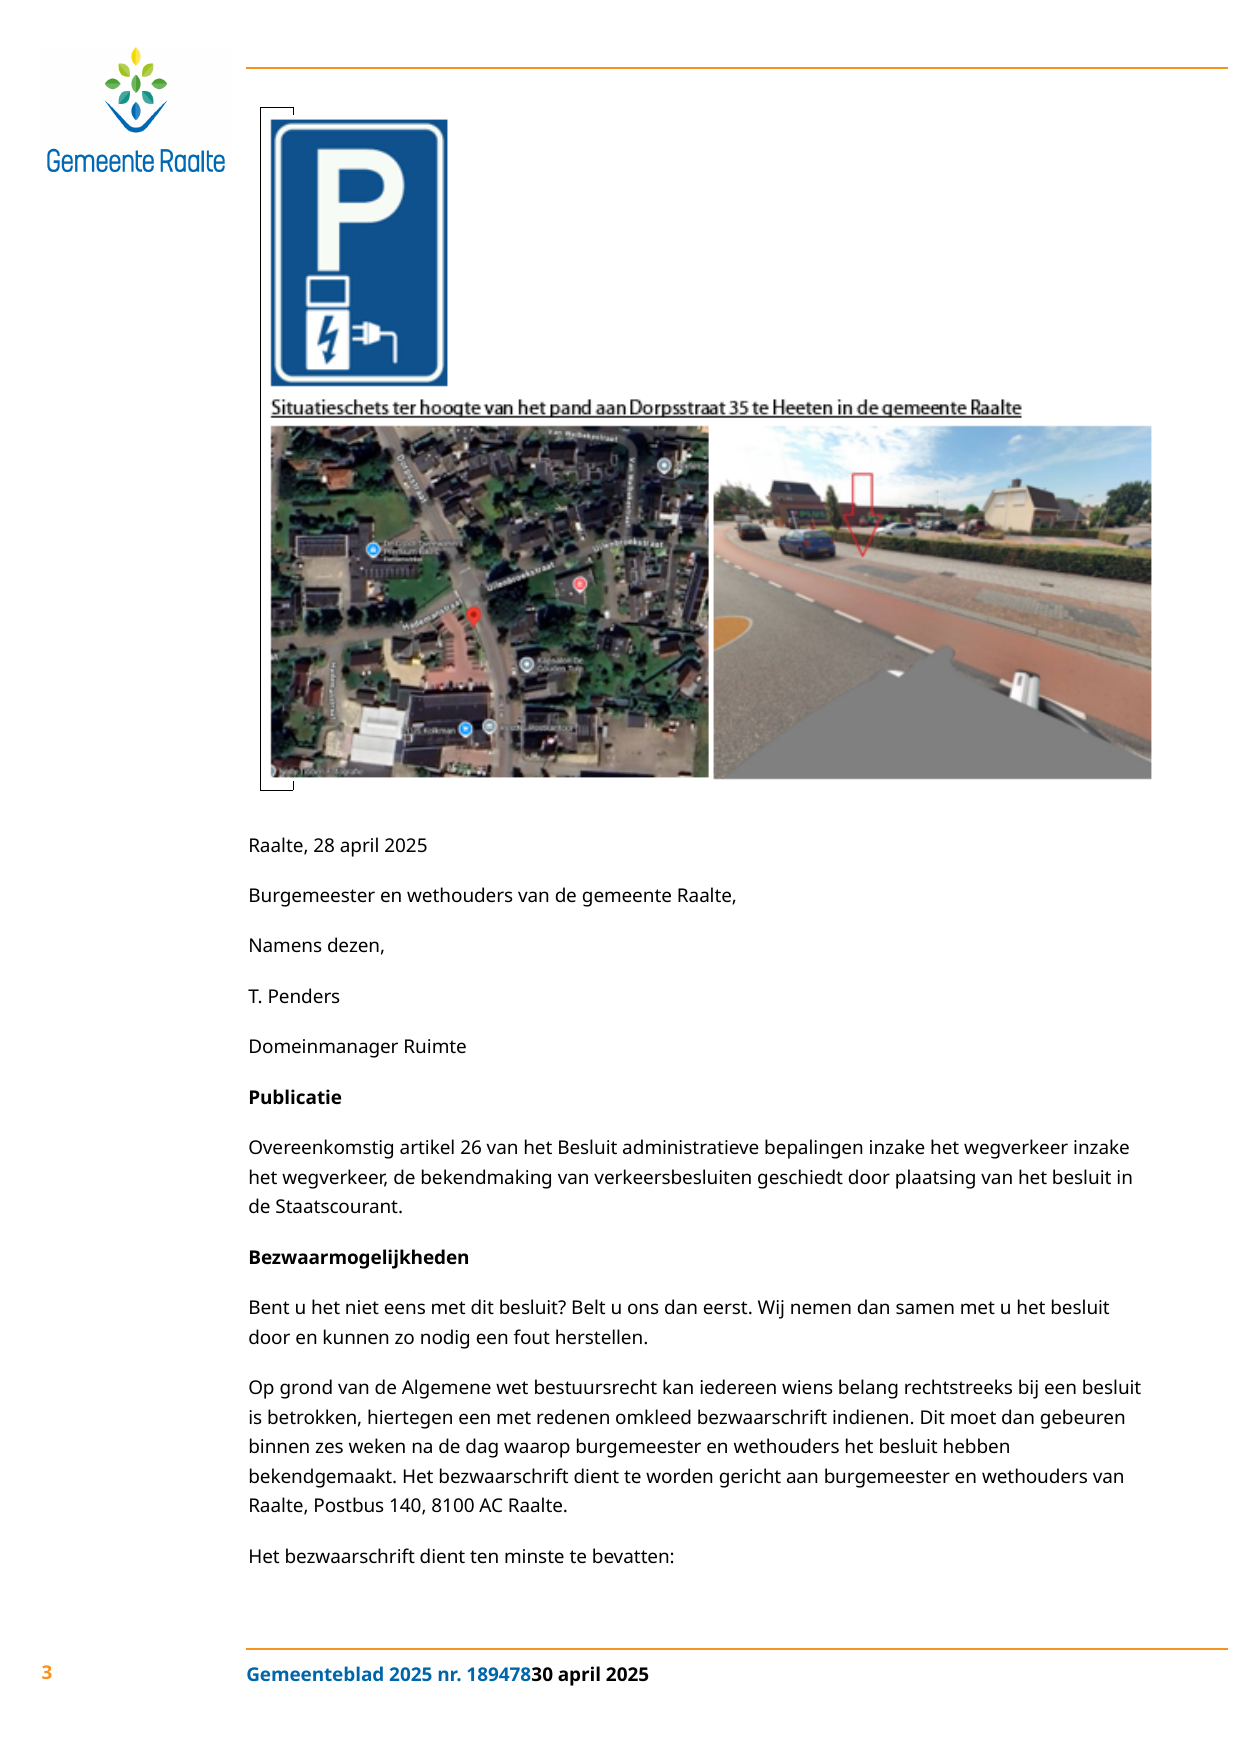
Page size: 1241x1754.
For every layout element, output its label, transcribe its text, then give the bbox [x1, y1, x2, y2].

text Bent u het niet eens met dit besluit? Belt u ons dan eerst. Wij nemen dan samen met u het besluit door en kunnen zo nodig een fout herstellen. [248, 1294, 1152, 1349]
text Publicatie [248, 1084, 1152, 1109]
picture [41, 47, 231, 172]
text Bezwaarmogelijkheden [248, 1244, 1152, 1269]
text Namens dezen, [248, 933, 1152, 958]
text Domeinmanager Ruimte [248, 1033, 1152, 1059]
text Op grond van de Algemene wet bestuursrecht kan iedereen wiens belang rechtstreeks bij een besluit is betrokken, hiertegen een met redenen omkleed bezwaarschrift indienen. Dit moet dan gebeuren binnen zes weken na de dag waarop burgemeester en wethouders het besluit hebben bekendgemaakt. Het bezwaarschrift dient te worden gericht aan burgemeester en wethouders van Raalte, Postbus 140, 8100 AC Raalte. [248, 1374, 1152, 1518]
text Burgemeester en wethouders van de gemeente Raalte, [248, 882, 1152, 908]
text Het bezwaarschrift dient ten minste te bevatten: [248, 1543, 1152, 1569]
text Raalte, 28 april 2025 [248, 832, 1152, 857]
text Overeenkomstig artikel 26 van het Besluit administratieve bepalingen inzake het wegverkeer inzake het wegverkeer, de bekendmaking van verkeersbesluiten geschiedt door plaatsing van het besluit in de Staatscourant. [248, 1134, 1152, 1219]
picture [268, 115, 1155, 781]
text T. Penders [248, 983, 1152, 1009]
